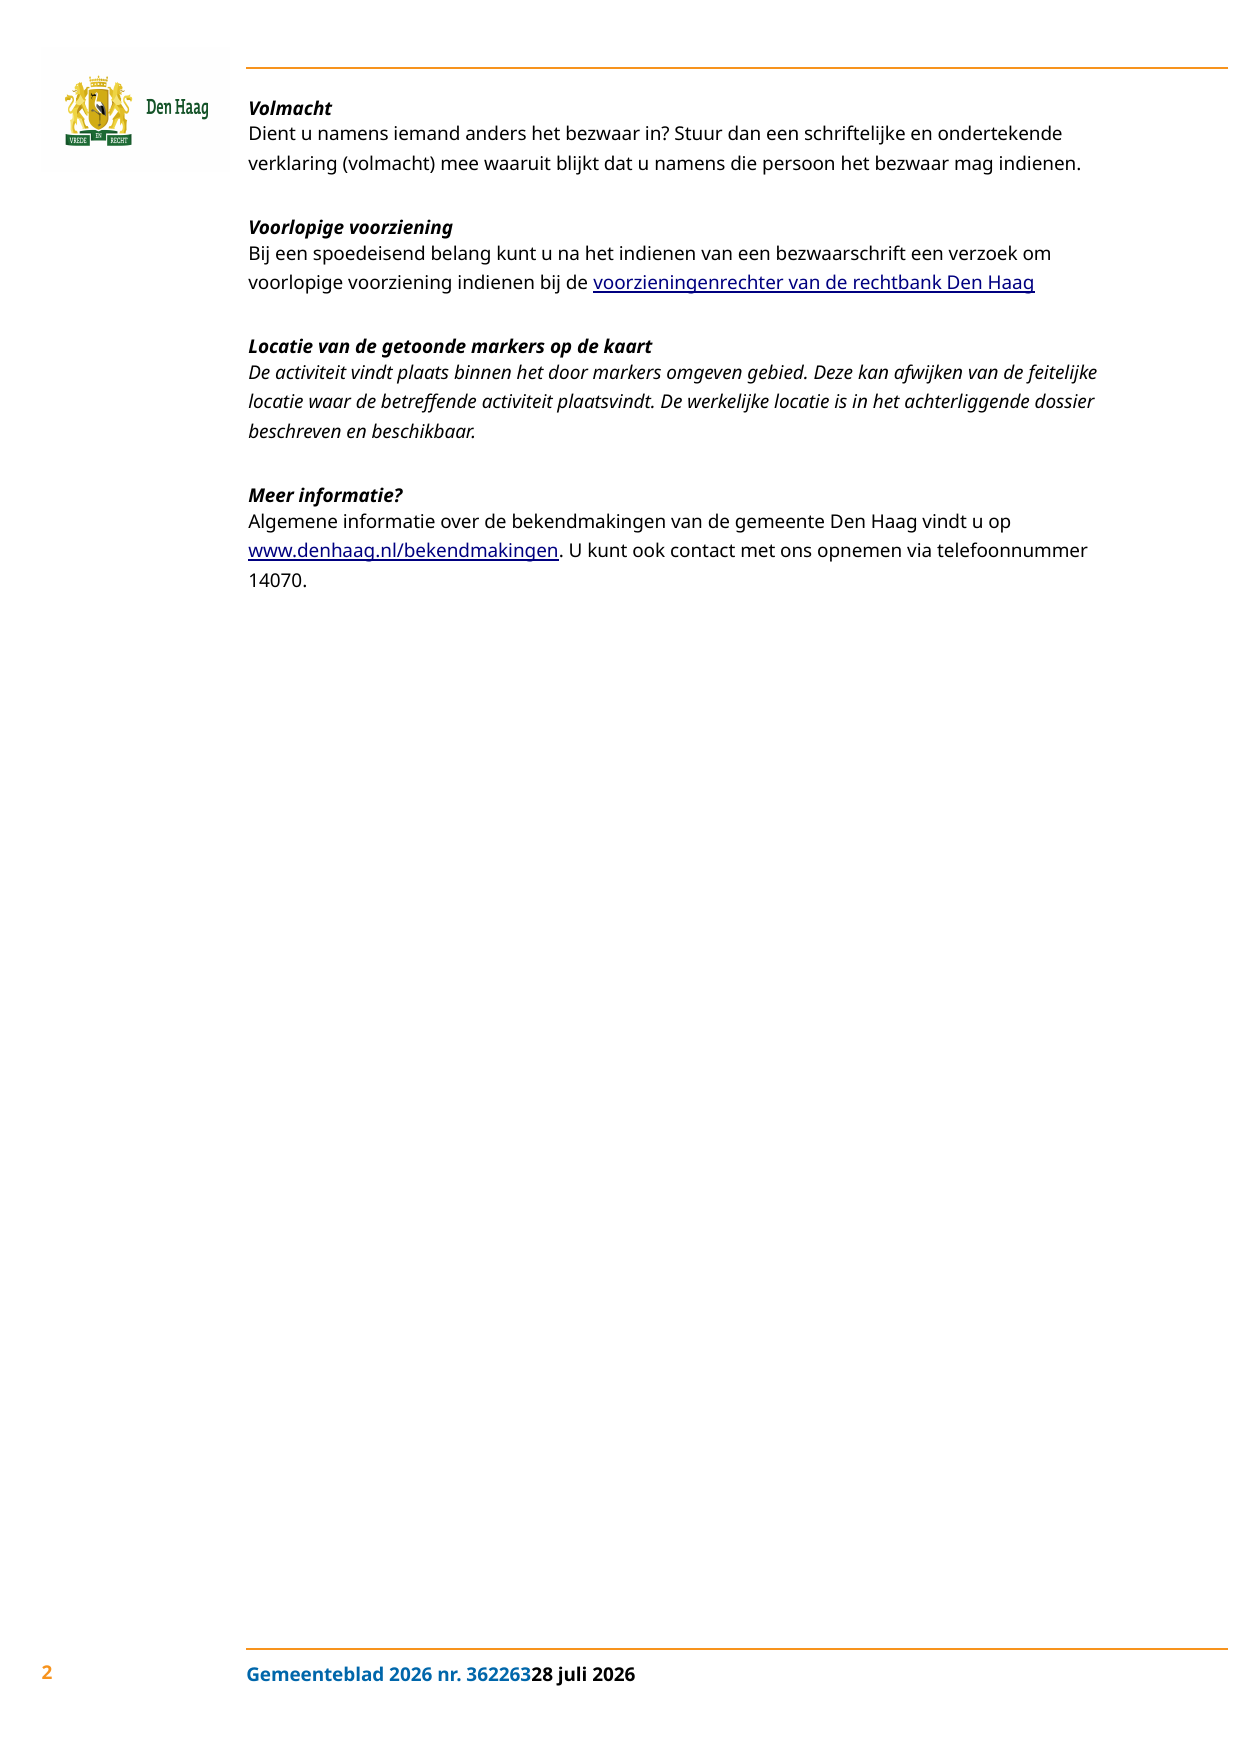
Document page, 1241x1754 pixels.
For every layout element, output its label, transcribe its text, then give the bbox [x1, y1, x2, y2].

text De activiteit vindt plaats binnen het door markers omgeven gebied. Deze kan afwijken van de feitelijke locatie waar de betreffende activiteit plaatsvindt. De werkelijke locatie is in het achterliggende dossier beschreven en beschikbaar. [248, 359, 1152, 444]
text Voorlopige voorziening [248, 214, 1152, 240]
text Locatie van de getoonde markers op de kaart [248, 333, 1152, 359]
text Dient u namens iemand anders het bezwaar in? Stuur dan een schriftelijke en ondertekende verklaring (volmacht) mee waaruit blijkt dat u namens die persoon het bezwaar mag indienen. [248, 121, 1152, 176]
text Volmacht [248, 95, 1152, 121]
text Algemene informatie over de bekendmakingen van de gemeente Den Haag vindt u op www.denhaag.nl/bekendmakingen. U kunt ook contact met ons opnemen via telefoonnummer 14070. [248, 508, 1152, 593]
text Meer informatie? [248, 482, 1152, 508]
text Bij een spoedeisend belang kunt u na het indienen van een bezwaarschrift een verzoek om voorlopige voorziening indienen bij de voorzieningenrechter van de rechtbank Den Haag [248, 240, 1152, 295]
picture [41, 47, 231, 172]
